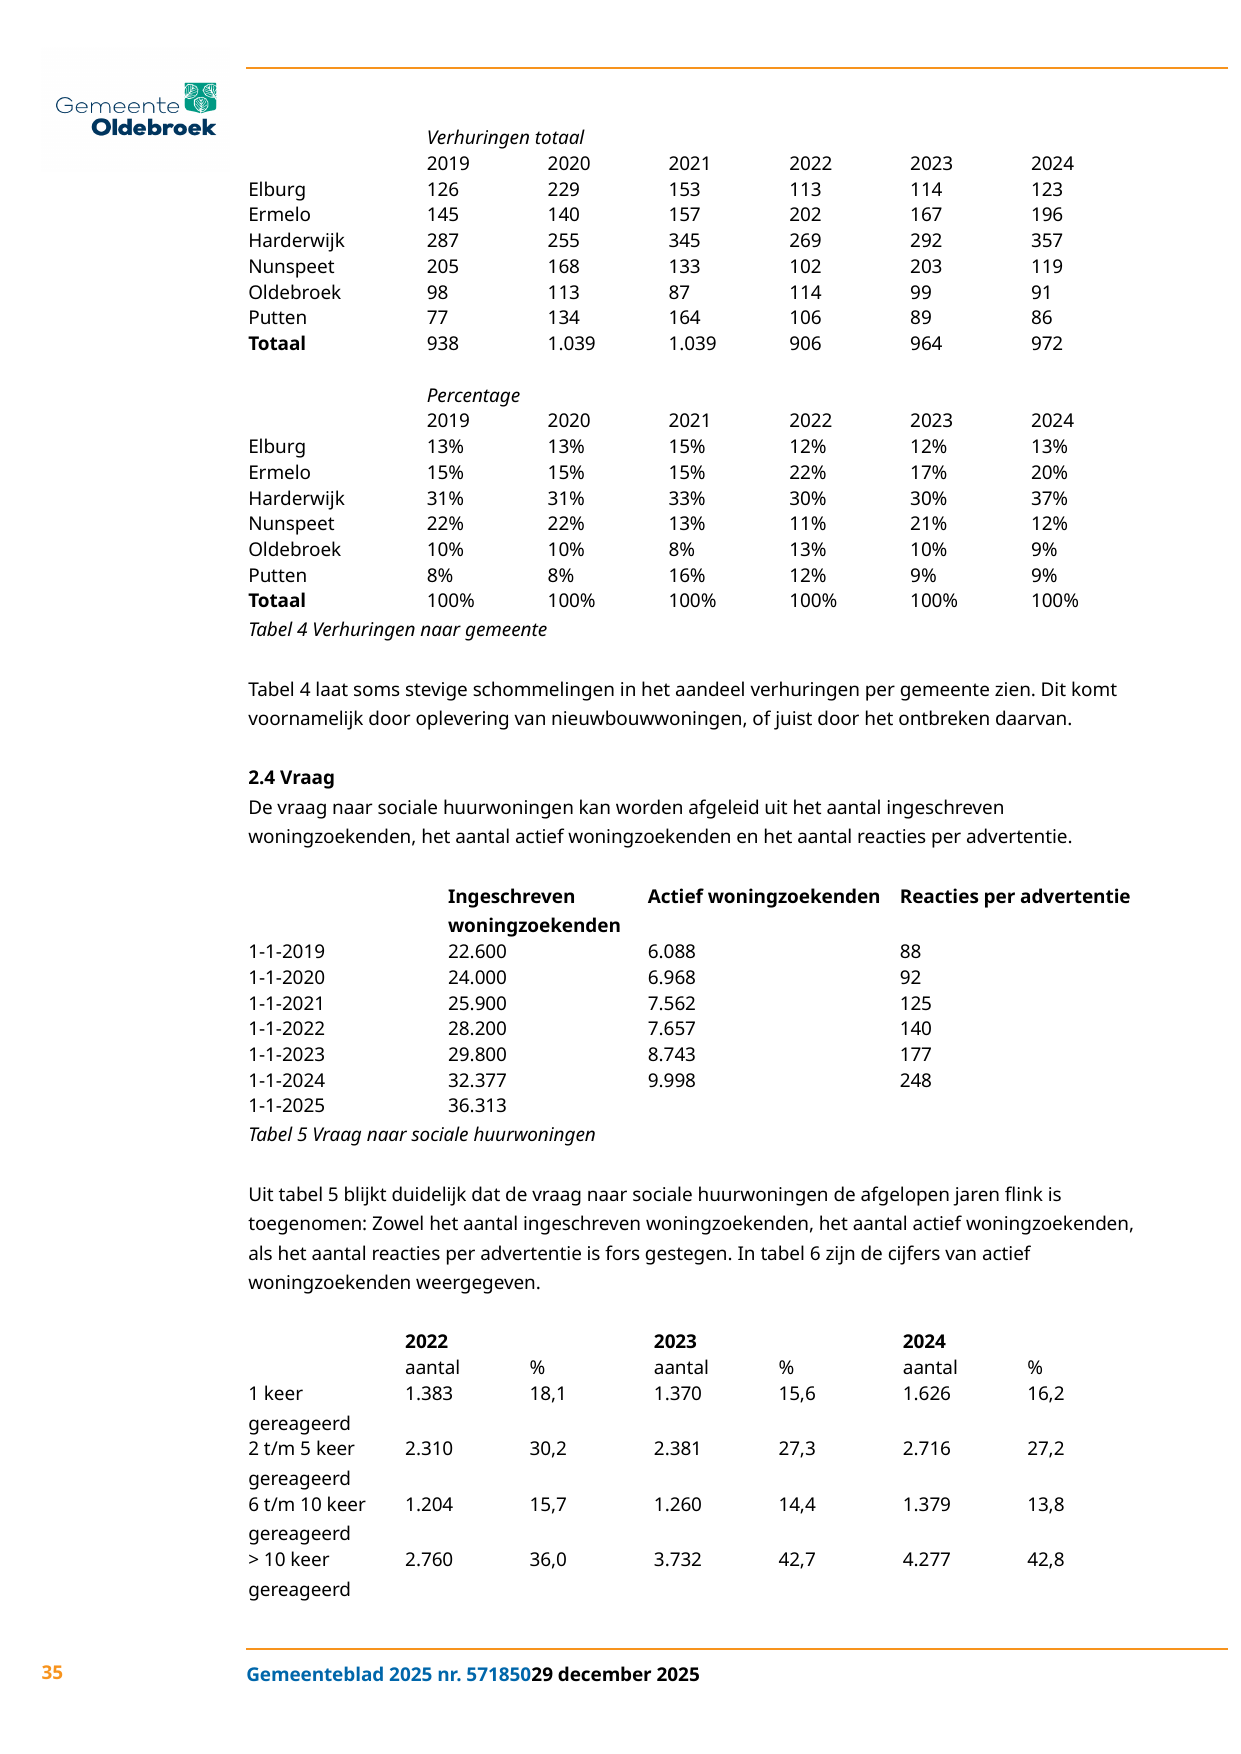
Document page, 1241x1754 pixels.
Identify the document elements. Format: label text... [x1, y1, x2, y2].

text 2.4 Vraag [248, 764, 1152, 790]
table_cell 86 [1031, 305, 1152, 330]
table_cell 100% [789, 588, 910, 613]
table_cell 12% [1031, 510, 1152, 536]
table_cell 1.379 [903, 1491, 1027, 1546]
table_cell 2.310 [405, 1436, 529, 1491]
table_cell % [529, 1355, 654, 1380]
table_cell 10% [427, 536, 547, 562]
table_cell 1.039 [548, 330, 668, 356]
table_header [248, 125, 427, 150]
table_cell 87 [668, 279, 789, 304]
table_cell 100% [668, 588, 789, 613]
table_cell [648, 1093, 899, 1118]
table_cell 13% [548, 433, 668, 459]
table_cell 31% [548, 485, 668, 510]
table_cell aantal [903, 1355, 1027, 1380]
table_cell 2021 [668, 408, 789, 433]
table_cell Ermelo [248, 459, 427, 485]
table_cell 15% [668, 459, 789, 485]
table_cell 167 [910, 202, 1031, 227]
table_cell [900, 1093, 1152, 1118]
table_cell 30% [789, 485, 910, 510]
table_cell 22.600 [448, 938, 648, 964]
table_header Ingeschreven woningzoekenden [448, 883, 648, 938]
table_cell 27,2 [1027, 1436, 1152, 1491]
table_cell 123 [1031, 176, 1152, 202]
table_header 2024 [903, 1329, 1152, 1354]
table_cell 248 [900, 1067, 1152, 1093]
table_cell Totaal [248, 588, 427, 613]
table_cell 91 [1031, 279, 1152, 304]
table_cell 99 [910, 279, 1031, 304]
table_cell 2023 [910, 408, 1031, 433]
table_cell 3.732 [654, 1546, 778, 1601]
table_cell 140 [548, 202, 668, 227]
table_cell 37% [1031, 485, 1152, 510]
table_cell 114 [910, 176, 1031, 202]
table_header Actief woningzoekenden [648, 883, 899, 938]
table_cell 6.968 [648, 964, 899, 990]
table_cell 12% [789, 433, 910, 459]
table_cell 6.088 [648, 938, 899, 964]
table_cell 1-1-2022 [248, 1015, 448, 1041]
table_cell 11% [789, 510, 910, 536]
table_cell Elburg [248, 176, 427, 202]
table_cell 100% [427, 588, 547, 613]
table_cell 29.800 [448, 1041, 648, 1067]
table_cell Oldebroek [248, 536, 427, 562]
table_cell aantal [405, 1355, 529, 1380]
table_cell 9% [910, 562, 1031, 588]
table_cell 140 [900, 1015, 1152, 1041]
table_cell 31% [427, 485, 547, 510]
table_cell 30,2 [529, 1436, 654, 1491]
table_cell 13% [427, 433, 547, 459]
table_cell 1 keer gereageerd [248, 1380, 405, 1436]
text Tabel 5 Vraag naar sociale huurwoningen [248, 1122, 1152, 1147]
table_cell 8.743 [648, 1041, 899, 1067]
table_cell 27,3 [778, 1436, 903, 1491]
table_cell 1.204 [405, 1491, 529, 1546]
table_cell 202 [789, 202, 910, 227]
table_header Reacties per advertentie [900, 883, 1152, 938]
table_cell 134 [548, 305, 668, 330]
table_cell 153 [668, 176, 789, 202]
table_cell 100% [548, 588, 668, 613]
table_cell 2019 [427, 408, 547, 433]
table_cell Percentage [427, 382, 1152, 407]
table_cell Nunspeet [248, 253, 427, 279]
table_cell Oldebroek [248, 279, 427, 304]
table_cell 964 [910, 330, 1031, 356]
table_cell 2.760 [405, 1546, 529, 1601]
table_cell 125 [900, 990, 1152, 1015]
table_cell 1-1-2019 [248, 938, 448, 964]
table_cell 22% [789, 459, 910, 485]
table_cell 287 [427, 228, 547, 253]
table_cell 15,6 [778, 1380, 903, 1436]
table_cell 88 [900, 938, 1152, 964]
table_cell 177 [900, 1041, 1152, 1067]
table_cell [248, 408, 427, 433]
table_cell 9% [1031, 536, 1152, 562]
table_cell 2 t/m 5 keer gereageerd [248, 1436, 405, 1491]
table_header Verhuringen totaal [427, 125, 1152, 150]
table_cell 255 [548, 228, 668, 253]
table_cell Elburg [248, 433, 427, 459]
table_cell 203 [910, 253, 1031, 279]
table_cell 119 [1031, 253, 1152, 279]
table_cell 2022 [789, 150, 910, 176]
table_cell 100% [910, 588, 1031, 613]
table_cell 972 [1031, 330, 1152, 356]
table_cell % [778, 1355, 903, 1380]
table_cell aantal [654, 1355, 778, 1380]
table_cell 32.377 [448, 1067, 648, 1093]
table_cell 114 [789, 279, 910, 304]
table_cell 1.039 [668, 330, 789, 356]
table_cell 98 [427, 279, 547, 304]
table_cell 157 [668, 202, 789, 227]
table_cell 2023 [910, 150, 1031, 176]
text De vraag naar sociale huurwoningen kan worden afgeleid uit het aantal ingeschreven woningzoekenden, het aantal actief woningzoekenden en het aantal reacties per advertentie. [248, 794, 1152, 849]
table_cell 357 [1031, 228, 1152, 253]
table_cell 292 [910, 228, 1031, 253]
table_cell 100% [1031, 588, 1152, 613]
table_cell > 10 keer gereageerd [248, 1546, 405, 1601]
table_cell 21% [910, 510, 1031, 536]
table_cell 30% [910, 485, 1031, 510]
table_cell 345 [668, 228, 789, 253]
table_cell 113 [789, 176, 910, 202]
table_cell 2019 [427, 150, 547, 176]
table_cell 9.998 [648, 1067, 899, 1093]
table_cell 6 t/m 10 keer gereageerd [248, 1491, 405, 1546]
table_cell 205 [427, 253, 547, 279]
table_header [248, 1329, 405, 1354]
table_cell 168 [548, 253, 668, 279]
table_cell 8% [427, 562, 547, 588]
table_cell 15% [427, 459, 547, 485]
table_cell [248, 356, 1152, 382]
table_cell 196 [1031, 202, 1152, 227]
table_cell 16% [668, 562, 789, 588]
table_cell 1-1-2024 [248, 1067, 448, 1093]
table_cell 7.562 [648, 990, 899, 1015]
table_cell 2.716 [903, 1436, 1027, 1491]
table_cell 1.383 [405, 1380, 529, 1436]
table_cell 8% [548, 562, 668, 588]
table_cell 13% [668, 510, 789, 536]
table_cell 126 [427, 176, 547, 202]
table_cell Ermelo [248, 202, 427, 227]
table_cell 102 [789, 253, 910, 279]
table_cell 10% [548, 536, 668, 562]
table_cell 28.200 [448, 1015, 648, 1041]
table_cell 33% [668, 485, 789, 510]
table_cell 9% [1031, 562, 1152, 588]
table_cell 113 [548, 279, 668, 304]
text Uit tabel 5 blijkt duidelijk dat de vraag naar sociale huurwoningen de afgelopen jaren flink is toegenomen: Zowel het aantal ingeschreven woningzoekenden, het aantal actief woningzoekenden, als het aantal reacties per advertentie is fors gestegen. In tabel 6 zijn de cijfers van actief woningzoekenden weergegeven. [248, 1181, 1152, 1295]
table_cell 14,4 [778, 1491, 903, 1546]
table_cell 1-1-2021 [248, 990, 448, 1015]
table_cell 17% [910, 459, 1031, 485]
table_cell Putten [248, 562, 427, 588]
table_cell Nunspeet [248, 510, 427, 536]
table_cell 229 [548, 176, 668, 202]
text Tabel 4 laat soms stevige schommelingen in het aandeel verhuringen per gemeente zien. Dit komt voornamelijk door oplevering van nieuwbouwwoningen, of juist door het ontbreken daarvan. [248, 676, 1152, 731]
table_cell 2022 [789, 408, 910, 433]
table_cell 1-1-2025 [248, 1093, 448, 1118]
table_cell 1-1-2023 [248, 1041, 448, 1067]
table_cell 145 [427, 202, 547, 227]
table_header 2022 [405, 1329, 654, 1354]
table_cell [248, 1355, 405, 1380]
picture [41, 47, 231, 172]
table_cell Totaal [248, 330, 427, 356]
table_cell 106 [789, 305, 910, 330]
table_cell 1.260 [654, 1491, 778, 1546]
table_cell 1.370 [654, 1380, 778, 1436]
table_header 2023 [654, 1329, 903, 1354]
table_cell 133 [668, 253, 789, 279]
table_cell 938 [427, 330, 547, 356]
table_cell Putten [248, 305, 427, 330]
table_cell 2024 [1031, 150, 1152, 176]
table_cell 2024 [1031, 408, 1152, 433]
table_cell 4.277 [903, 1546, 1027, 1601]
table_cell 2021 [668, 150, 789, 176]
table_cell 20% [1031, 459, 1152, 485]
table_cell 16,2 [1027, 1380, 1152, 1436]
table_cell 906 [789, 330, 910, 356]
table_cell 42,7 [778, 1546, 903, 1601]
table_cell 77 [427, 305, 547, 330]
table_cell % [1027, 1355, 1152, 1380]
table_header [248, 883, 448, 938]
table_cell 22% [427, 510, 547, 536]
table_cell 36.313 [448, 1093, 648, 1118]
table_cell 89 [910, 305, 1031, 330]
table_cell 25.900 [448, 990, 648, 1015]
table_cell 12% [789, 562, 910, 588]
table_cell 1.626 [903, 1380, 1027, 1436]
table_cell 13% [789, 536, 910, 562]
table_cell 12% [910, 433, 1031, 459]
table_cell [248, 150, 427, 176]
table_cell 7.657 [648, 1015, 899, 1041]
table_cell 42,8 [1027, 1546, 1152, 1601]
table_cell 13,8 [1027, 1491, 1152, 1546]
table_cell 15% [668, 433, 789, 459]
table_cell 22% [548, 510, 668, 536]
table_cell 2020 [548, 150, 668, 176]
table_cell 24.000 [448, 964, 648, 990]
table_cell Harderwijk [248, 485, 427, 510]
table_cell 18,1 [529, 1380, 654, 1436]
table_cell 1-1-2020 [248, 964, 448, 990]
table_cell 2.381 [654, 1436, 778, 1491]
table_cell 164 [668, 305, 789, 330]
table_cell 13% [1031, 433, 1152, 459]
text Tabel 4 Verhuringen naar gemeente [248, 617, 1152, 642]
table_cell [248, 382, 427, 407]
table_cell Harderwijk [248, 228, 427, 253]
table_cell 10% [910, 536, 1031, 562]
table_cell 15,7 [529, 1491, 654, 1546]
table_cell 15% [548, 459, 668, 485]
table_cell 8% [668, 536, 789, 562]
table_cell 269 [789, 228, 910, 253]
table_cell 36,0 [529, 1546, 654, 1601]
table_cell 2020 [548, 408, 668, 433]
table_cell 92 [900, 964, 1152, 990]
